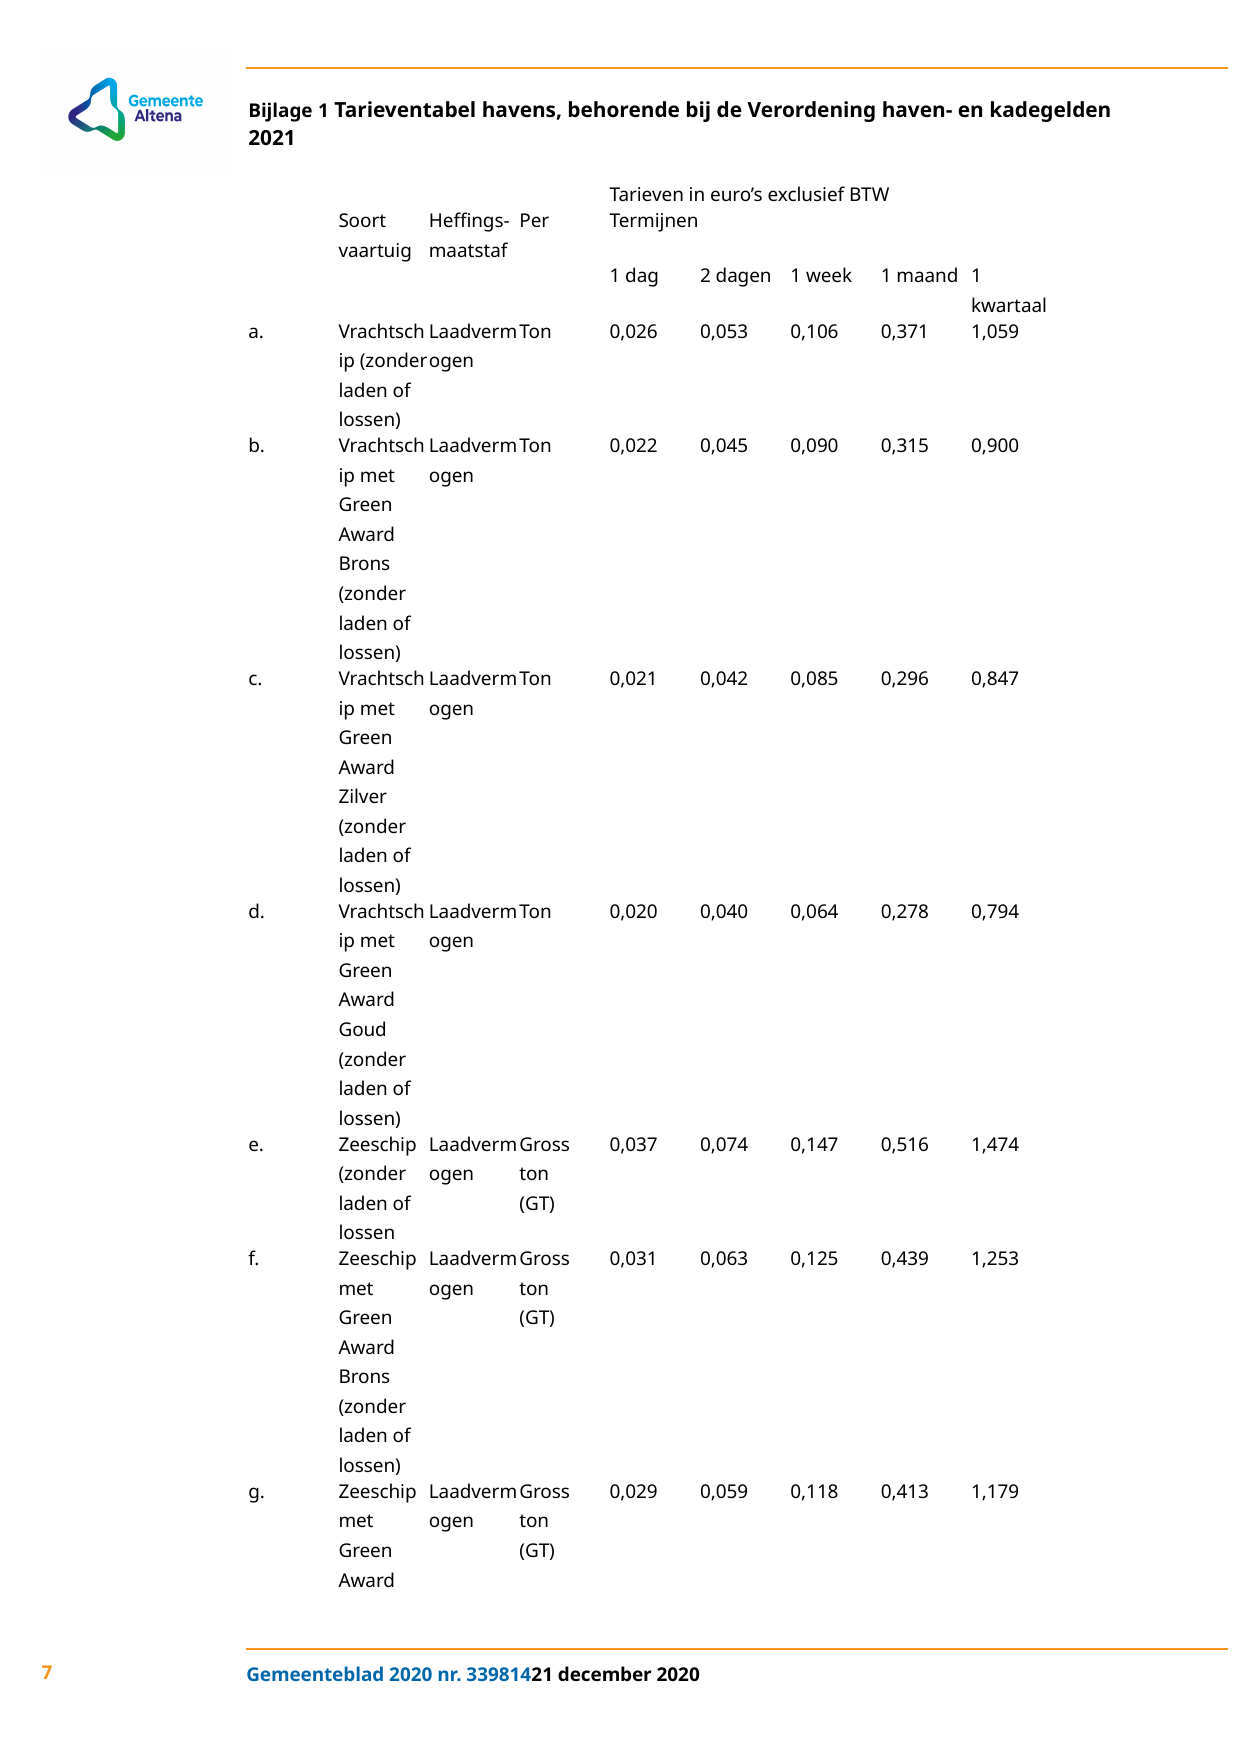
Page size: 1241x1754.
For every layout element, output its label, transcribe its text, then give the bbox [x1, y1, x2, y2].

table_cell [248, 263, 338, 318]
text Bijlage 1 Tarieventabel havens, behorende bij de Verordening haven- en kadegelden 2021 [248, 95, 1152, 152]
table_cell Laadvermogen [429, 1478, 519, 1592]
table_cell [1061, 898, 1152, 1131]
table_header [248, 181, 338, 207]
table_cell 0,847 [971, 665, 1061, 898]
table_cell 1 dag [609, 263, 700, 318]
table_cell [338, 263, 429, 318]
table_cell [1061, 1478, 1152, 1592]
table_cell Termijnen [609, 207, 1152, 262]
table_header [429, 181, 519, 207]
table_cell 0,118 [790, 1478, 881, 1592]
table_cell Heffings- maatstaf [429, 207, 519, 262]
table_cell 0,064 [790, 898, 881, 1131]
table_cell 1 kwartaal [971, 263, 1061, 318]
table_cell 1,253 [971, 1245, 1061, 1478]
table_cell b. [248, 432, 338, 665]
table_cell a. [248, 318, 338, 432]
table_cell f. [248, 1245, 338, 1478]
table_cell Zeeschip met Green Award Brons (zonder laden of lossen) [338, 1245, 429, 1478]
table_cell 0,147 [790, 1131, 881, 1245]
table_cell Per [519, 207, 609, 262]
table_cell 0,413 [881, 1478, 971, 1592]
table_cell 0,125 [790, 1245, 881, 1478]
table_cell 0,020 [609, 898, 700, 1131]
table_cell 0,059 [700, 1478, 790, 1592]
table_cell 0,296 [881, 665, 971, 898]
table_cell Laadvermogen [429, 898, 519, 1131]
table_cell c. [248, 665, 338, 898]
table_cell [519, 263, 609, 318]
table_cell 1,179 [971, 1478, 1061, 1592]
table_header [519, 181, 609, 207]
table_cell 1,474 [971, 1131, 1061, 1245]
table_cell [1061, 1245, 1152, 1478]
table_cell 0,106 [790, 318, 881, 432]
table_cell 0,040 [700, 898, 790, 1131]
table_cell 0,900 [971, 432, 1061, 665]
table_cell Gross ton (GT) [519, 1478, 609, 1592]
table_cell Ton [519, 318, 609, 432]
table_cell [1061, 263, 1152, 318]
table_cell 0,090 [790, 432, 881, 665]
table_cell 0,021 [609, 665, 700, 898]
table_header Tarieven in euro’s exclusief BTW [609, 181, 1152, 207]
table_cell Vrachtschip met Green Award Goud (zonder laden of lossen) [338, 898, 429, 1131]
picture [41, 47, 231, 172]
table_cell 0,074 [700, 1131, 790, 1245]
table_cell 0,794 [971, 898, 1061, 1131]
table_cell Ton [519, 432, 609, 665]
table_cell Zeeschip (zonder laden of lossen [338, 1131, 429, 1245]
table_cell Zeeschip met Green Award [338, 1478, 429, 1592]
table_cell Ton [519, 898, 609, 1131]
table_cell 0,053 [700, 318, 790, 432]
table_cell Gross ton (GT) [519, 1131, 609, 1245]
table_cell 0,371 [881, 318, 971, 432]
table_cell Laadvermogen [429, 665, 519, 898]
table_cell Vrachtschip (zonder laden of lossen) [338, 318, 429, 432]
table_cell 0,022 [609, 432, 700, 665]
table_cell Gross ton (GT) [519, 1245, 609, 1478]
table_cell Vrachtschip met Green Award Brons (zonder laden of lossen) [338, 432, 429, 665]
table_cell Laadvermogen [429, 1245, 519, 1478]
table_cell [1061, 432, 1152, 665]
table_cell 0,278 [881, 898, 971, 1131]
table_cell 0,315 [881, 432, 971, 665]
table_cell 1,059 [971, 318, 1061, 432]
table_cell Vrachtschip met Green Award Zilver (zonder laden of lossen) [338, 665, 429, 898]
table_cell 0,063 [700, 1245, 790, 1478]
table_header [338, 181, 429, 207]
table_cell 0,439 [881, 1245, 971, 1478]
table_cell 0,026 [609, 318, 700, 432]
table_cell Laadvermogen [429, 318, 519, 432]
table_cell 0,031 [609, 1245, 700, 1478]
table_cell [1061, 1131, 1152, 1245]
table_cell g. [248, 1478, 338, 1592]
table_cell Laadvermogen [429, 1131, 519, 1245]
table_cell 0,045 [700, 432, 790, 665]
table_cell 2 dagen [700, 263, 790, 318]
table_cell 1 maand [881, 263, 971, 318]
table_cell [1061, 665, 1152, 898]
table_cell d. [248, 898, 338, 1131]
table_cell [1061, 318, 1152, 432]
table_cell [248, 207, 338, 262]
table_cell [429, 263, 519, 318]
table_cell 0,516 [881, 1131, 971, 1245]
table_cell e. [248, 1131, 338, 1245]
table_cell 1 week [790, 263, 881, 318]
table_cell 0,037 [609, 1131, 700, 1245]
table_cell 0,042 [700, 665, 790, 898]
table_cell Ton [519, 665, 609, 898]
table_cell 0,029 [609, 1478, 700, 1592]
table_cell Soort vaartuig [338, 207, 429, 262]
table_cell 0,085 [790, 665, 881, 898]
table_cell Laadvermogen [429, 432, 519, 665]
